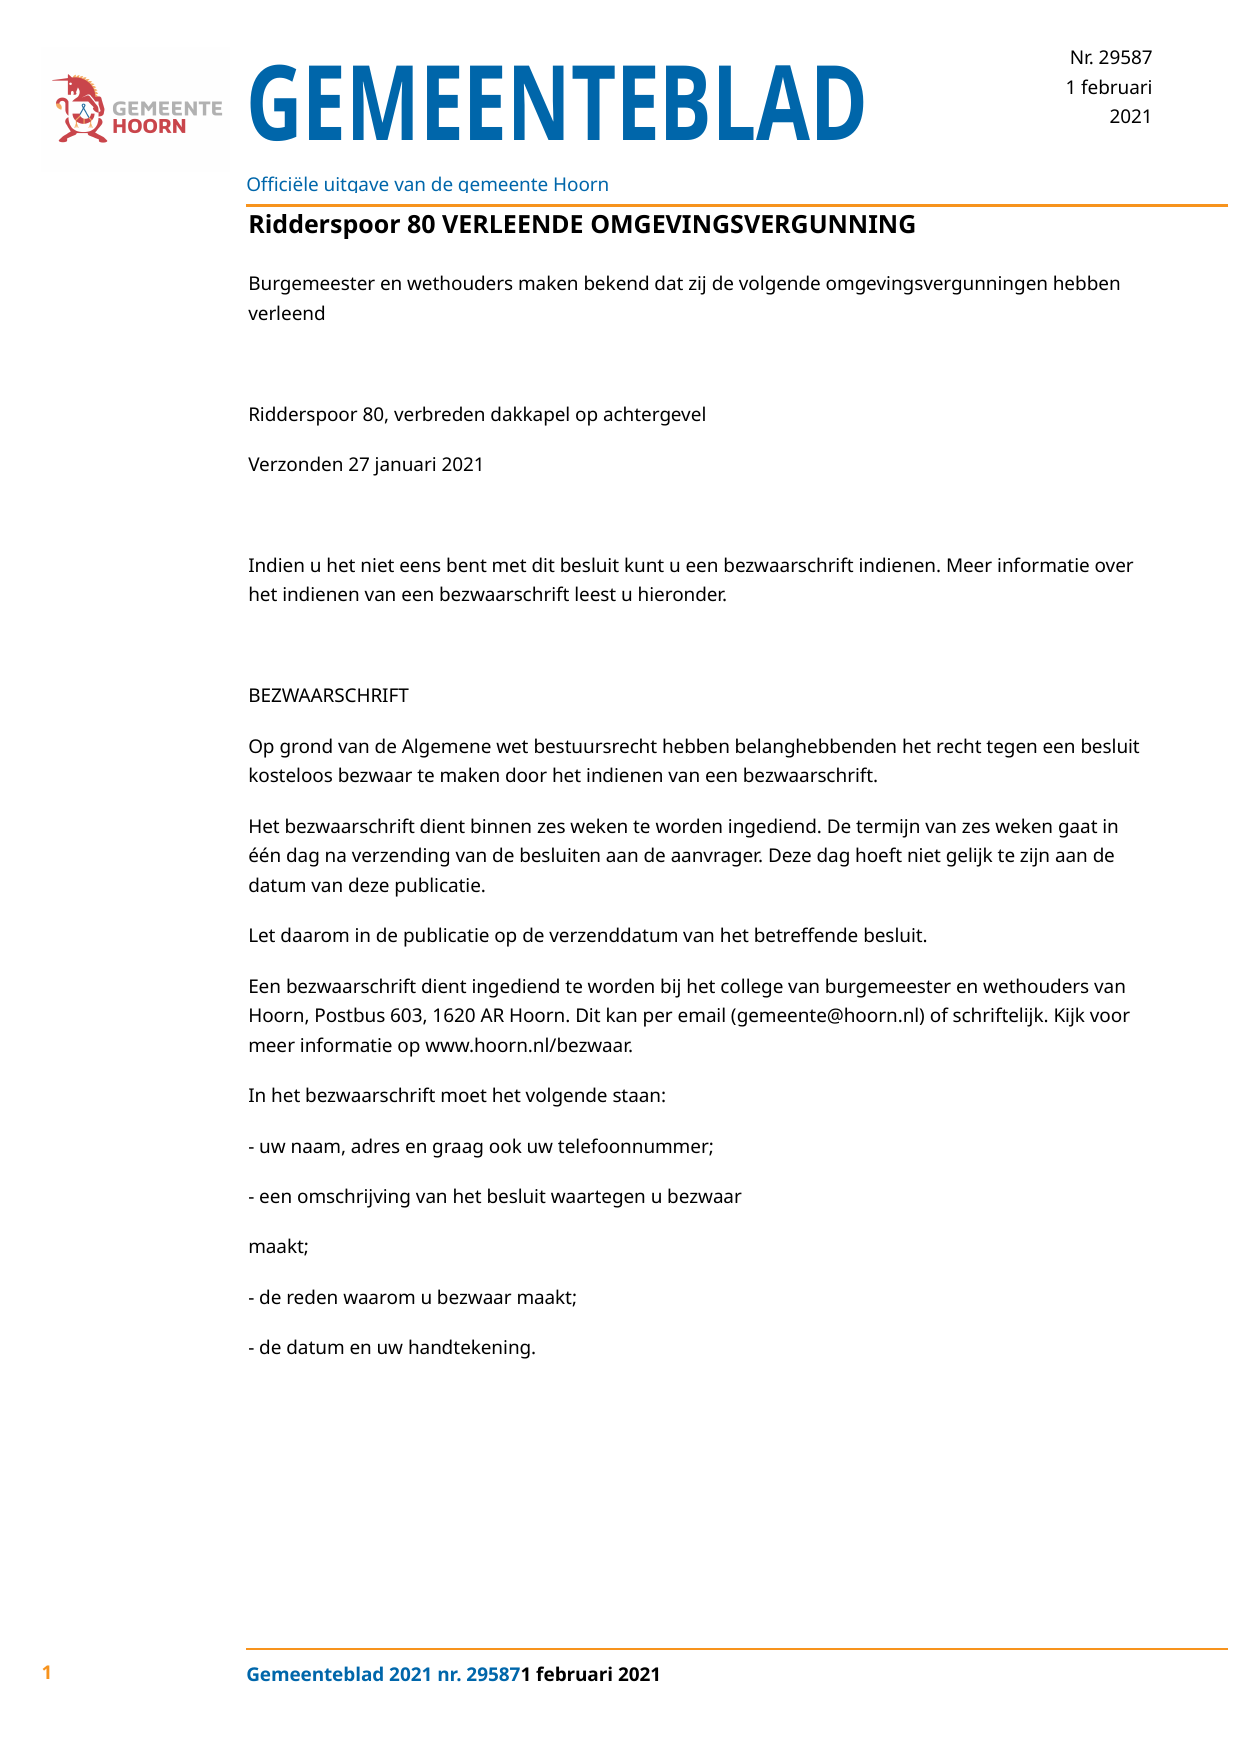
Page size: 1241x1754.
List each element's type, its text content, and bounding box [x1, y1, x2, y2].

text - een omschrijving van het besluit waartegen u bezwaar [248, 1183, 1152, 1209]
picture [41, 47, 231, 172]
text Een bezwaarschrift dient ingediend te worden bij het college van burgemeester en wethouders van Hoorn, Postbus 603, 1620 AR Hoorn. Dit kan per email (gemeente@hoorn.nl) of schriftelijk. Kijk voor meer informatie op www.hoorn.nl/bezwaar. [248, 973, 1152, 1058]
text Op grond van de Algemene wet bestuursrecht hebben belanghebbenden het recht tegen een besluit kosteloos bezwaar te maken door het indienen van een bezwaarschrift. [248, 733, 1152, 788]
text Indien u het niet eens bent met dit besluit kunt u een bezwaarschrift indienen. Meer informatie over het indienen van een bezwaarschrift leest u hieronder. [248, 552, 1152, 607]
text Burgemeester en wethouders maken bekend dat zij de volgende omgevingsvergunningen hebben verleend [248, 270, 1152, 326]
text Ridderspoor 80 VERLEENDE OMGEVINGSVERGUNNING [248, 207, 1152, 241]
text maakt; [248, 1234, 1152, 1259]
text - de datum en uw handtekening. [248, 1334, 1152, 1360]
text BEZWAARSCHRIFT [248, 682, 1152, 708]
text - de reden waarom u bezwaar maakt; [248, 1284, 1152, 1310]
text Ridderspoor 80, verbreden dakkapel op achtergevel [248, 401, 1152, 426]
text Let daarom in de publicatie op de verzenddatum van het betreffende besluit. [248, 922, 1152, 948]
text Het bezwaarschrift dient binnen zes weken te worden ingediend. De termijn van zes weken gaat in één dag na verzending van de besluiten aan de aanvrager. Deze dag hoeft niet gelijk te zijn aan de datum van deze publicatie. [248, 813, 1152, 898]
text In het bezwaarschrift moet het volgende staan: [248, 1082, 1152, 1108]
text - uw naam, adres en graag ook uw telefoonnummer; [248, 1133, 1152, 1158]
text Verzonden 27 januari 2021 [248, 451, 1152, 477]
